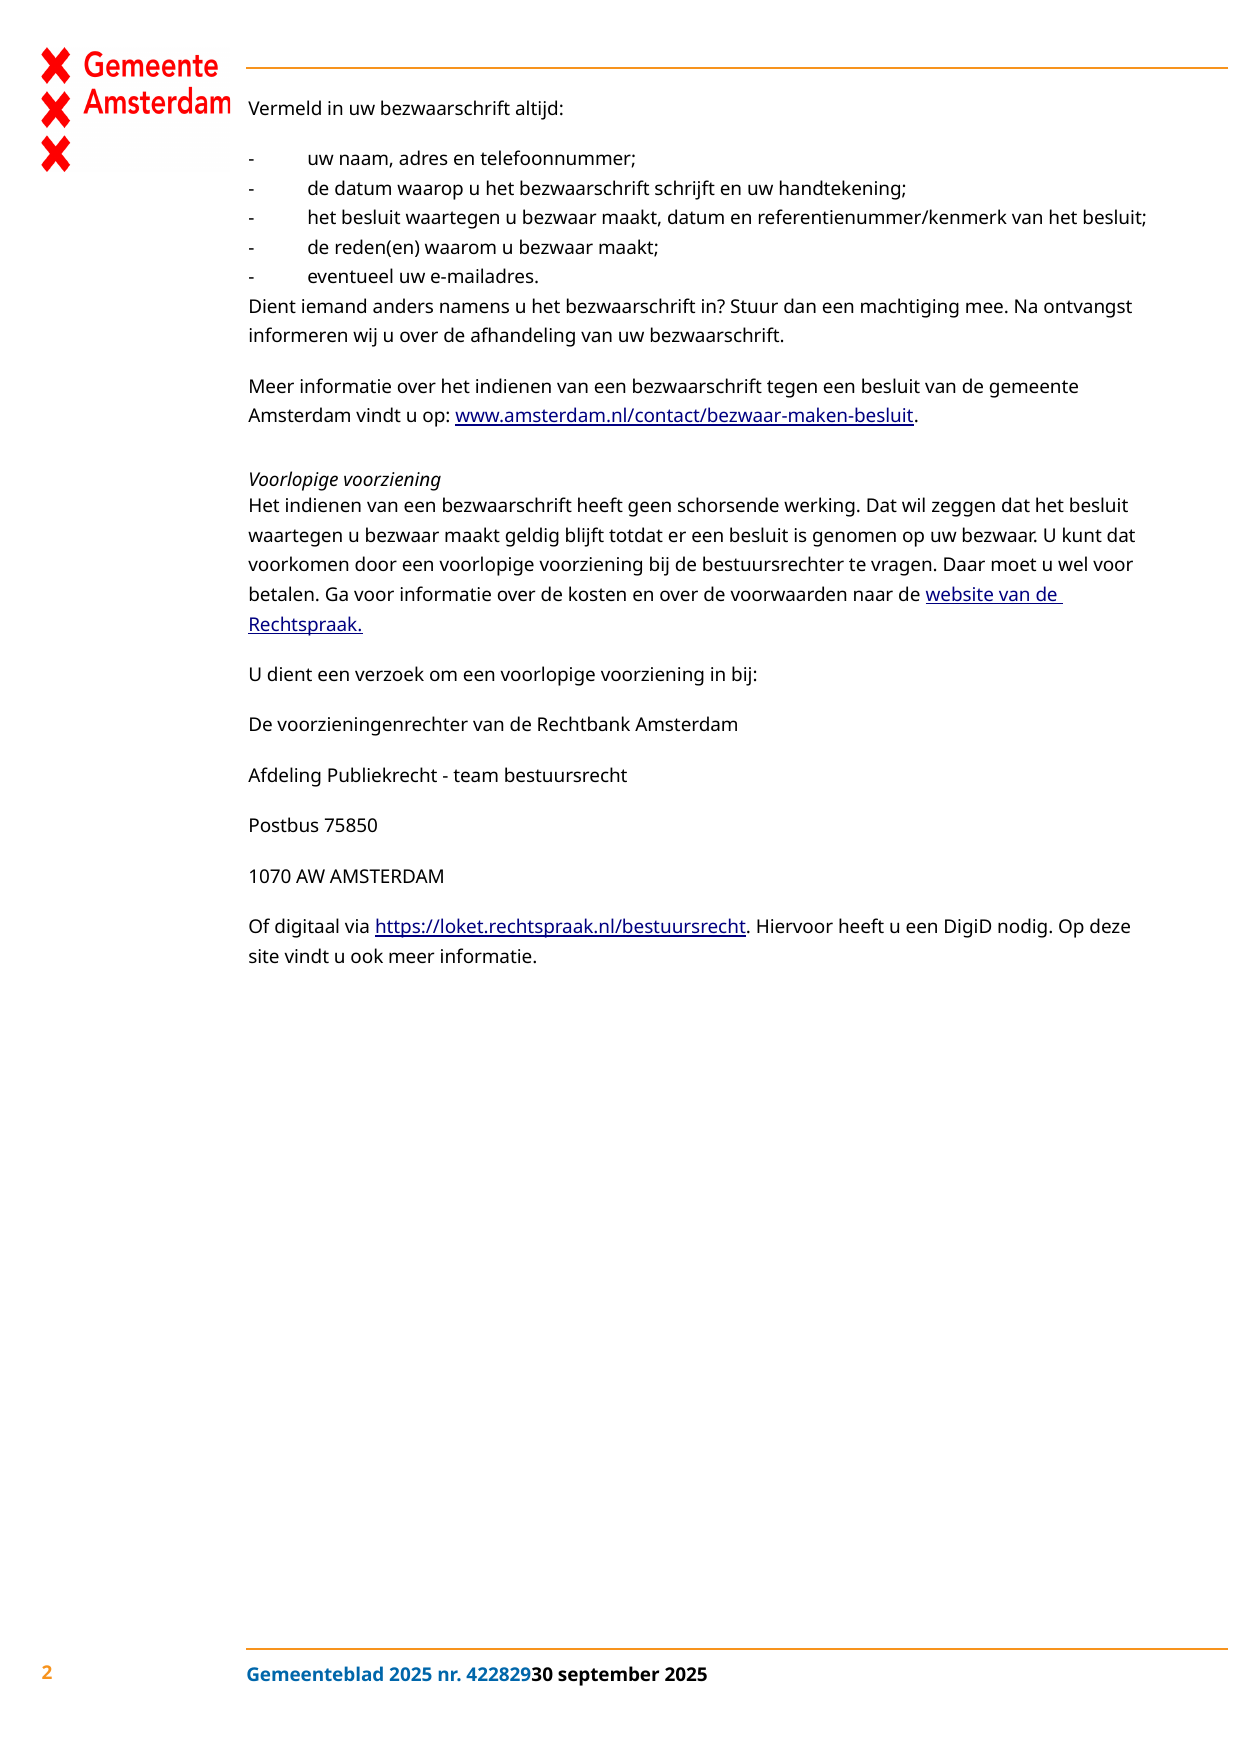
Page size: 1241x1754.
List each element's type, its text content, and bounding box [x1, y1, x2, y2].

list de datum waarop u het bezwaarschrift schrijft en uw handtekening; [248, 175, 1152, 201]
list eventueel uw e-mailadres. [248, 263, 1152, 289]
list het besluit waartegen u bezwaar maakt, datum en referentienummer/kenmerk van het besluit; [248, 204, 1152, 230]
text U dient een verzoek om een voorlopige voorziening in bij: [248, 661, 1152, 687]
text Of digitaal via https://loket.rechtspraak.nl/bestuursrecht. Hiervoor heeft u een DigiD nodig. Op deze site vindt u ook meer informatie. [248, 913, 1152, 968]
text 1070 AW AMSTERDAM [248, 863, 1152, 888]
text De voorzieningenrechter van de Rechtbank Amsterdam [248, 712, 1152, 737]
text Voorlopige voorziening [248, 467, 1152, 492]
text Dient iemand anders namens u het bezwaarschrift in? Stuur dan een machtiging mee. Na ontvangst informeren wij u over de afhandeling van uw bezwaarschrift. [248, 293, 1152, 348]
text Vermeld in uw bezwaarschrift altijd: [248, 95, 1152, 121]
picture [41, 47, 231, 172]
list uw naam, adres en telefoonnummer; [248, 145, 1152, 171]
text Afdeling Publiekrecht - team bestuursrecht [248, 762, 1152, 788]
list de reden(en) waarom u bezwaar maakt; [248, 234, 1152, 260]
text Postbus 75850 [248, 812, 1152, 838]
text Het indienen van een bezwaarschrift heeft geen schorsende werking. Dat wil zeggen dat het besluit waartegen u bezwaar maakt geldig blijft totdat er een besluit is genomen op uw bezwaar. U kunt dat voorkomen door een voorlopige voorziening bij de bestuursrechter te vragen. Daar moet u wel voor betalen. Ga voor informatie over de kosten en over de voorwaarden naar de website van de Rechtspraak. [248, 492, 1152, 636]
text Meer informatie over het indienen van een bezwaarschrift tegen een besluit van de gemeente Amsterdam vindt u op: www.amsterdam.nl/contact/bezwaar-maken-besluit. [248, 373, 1152, 428]
